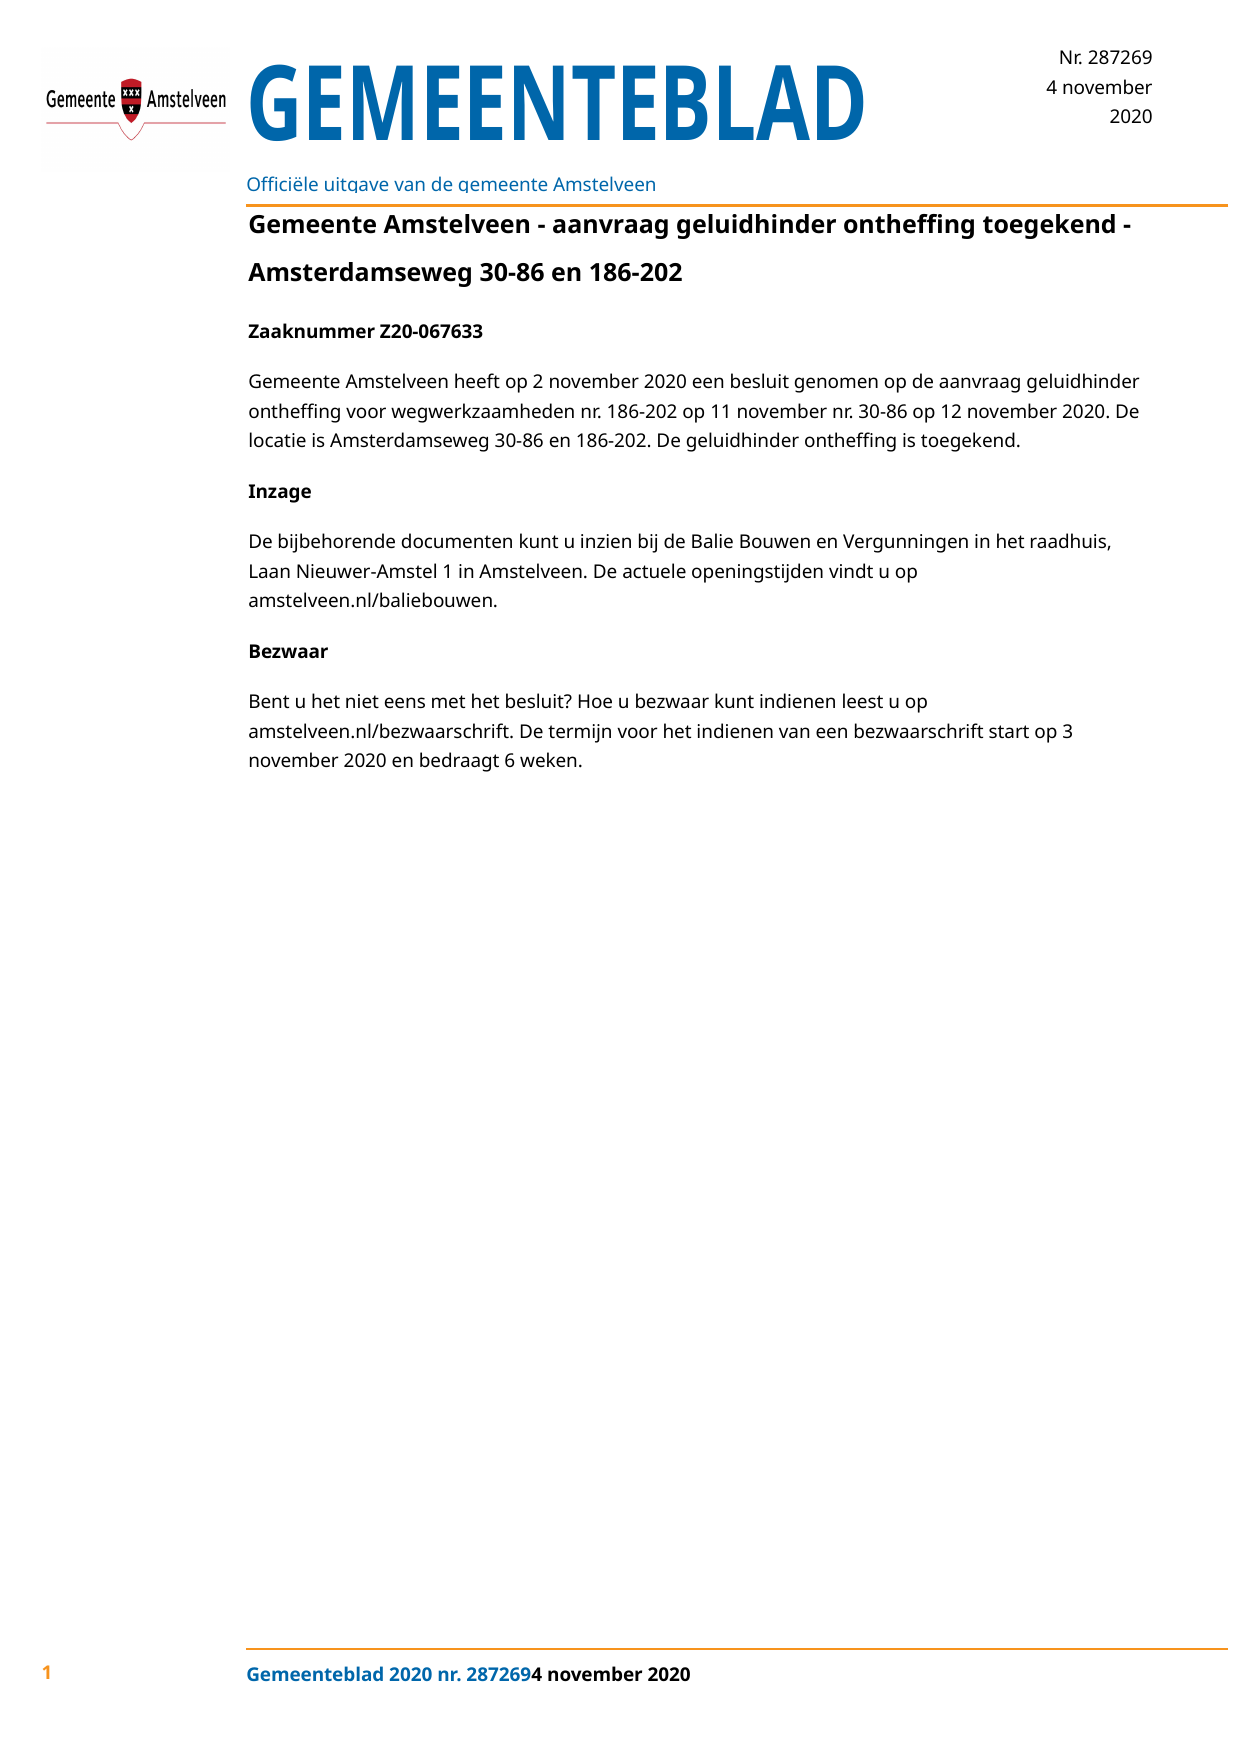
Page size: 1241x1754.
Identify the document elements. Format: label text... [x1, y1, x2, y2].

text Bezwaar [248, 638, 1152, 664]
text De bijbehorende documenten kunt u inzien bij de Balie Bouwen en Vergunningen in het raadhuis, Laan Nieuwer-Amstel 1 in Amstelveen. De actuele openingstijden vindt u op amstelveen.nl/baliebouwen. [248, 528, 1152, 613]
text Bent u het niet eens met het besluit? Hoe u bezwaar kunt indienen leest u op amstelveen.nl/bezwaarschrift. De termijn voor het indienen van een bezwaarschrift start op 3 november 2020 en bedraagt 6 weken. [248, 688, 1152, 773]
text Inzage [248, 478, 1152, 504]
picture [41, 47, 231, 172]
text Gemeente Amstelveen - aanvraag geluidhinder ontheffing toegekend - Amsterdamseweg 30-86 en 186-202 [248, 207, 1152, 288]
text Zaaknummer Z20-067633 [248, 318, 1152, 344]
text Gemeente Amstelveen heeft op 2 november 2020 een besluit genomen op de aanvraag geluidhinder ontheffing voor wegwerkzaamheden nr. 186-202 op 11 november nr. 30-86 op 12 november 2020. De locatie is Amsterdamseweg 30-86 en 186-202. De geluidhinder ontheffing is toegekend. [248, 368, 1152, 453]
